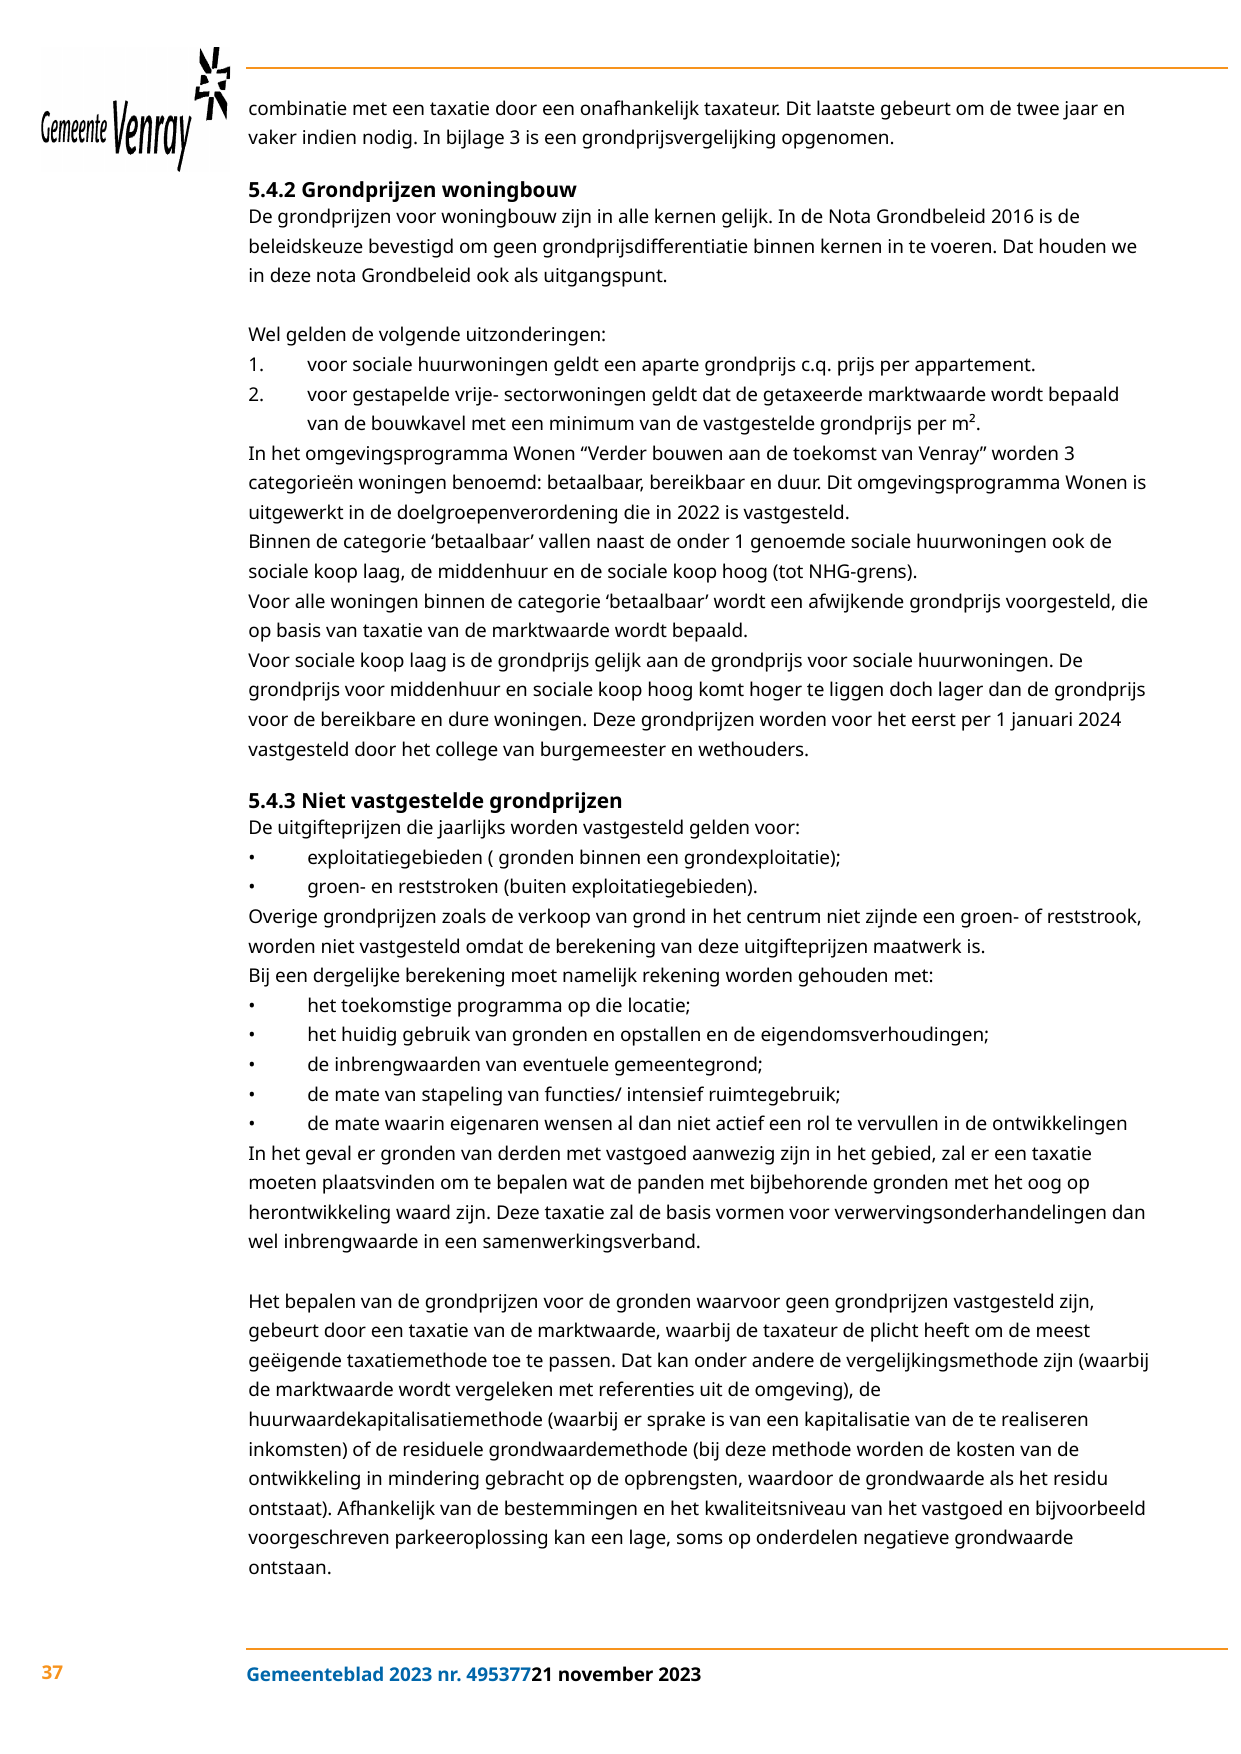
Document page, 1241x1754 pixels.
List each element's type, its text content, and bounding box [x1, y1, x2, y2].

list de inbrengwaarden van eventuele gemeentegrond; [248, 1051, 1152, 1077]
list het huidig gebruik van gronden en opstallen en de eigendomsverhoudingen; [248, 1022, 1152, 1047]
list de mate van stapeling van functies/ intensief ruimtegebruik; [248, 1081, 1152, 1107]
text De uitgifteprijzen die jaarlijks worden vastgesteld gelden voor: [248, 814, 1152, 840]
text De grondprijzen voor woningbouw zijn in alle kernen gelijk. In de Nota Grondbeleid 2016 is de beleidskeuze bevestigd om geen grondprijsdifferentiatie binnen kernen in te voeren. Dat houden we in deze nota Grondbeleid ook als uitgangspunt. [248, 203, 1152, 288]
text 5.4.2 Grondprijzen woningbouw [248, 175, 1152, 203]
list groen- en reststroken (buiten exploitatiegebieden). [248, 874, 1152, 899]
text Wel gelden de volgende uitzonderingen: [248, 322, 1152, 347]
list voor sociale huurwoningen geldt een aparte grondprijs c.q. prijs per appartement. [248, 351, 1152, 377]
text Binnen de categorie ‘betaalbaar’ vallen naast de onder 1 genoemde sociale huurwoningen ook de sociale koop laag, de middenhuur en de sociale koop hoog (tot NHG-grens). [248, 529, 1152, 584]
text Bij een dergelijke berekening moet namelijk rekening worden gehouden met: [248, 962, 1152, 988]
text 5.4.3 Niet vastgestelde grondprijzen [248, 786, 1152, 814]
list de mate waarin eigenaren wensen al dan niet actief een rol te vervullen in de ontwikkelingen [248, 1110, 1152, 1136]
text Overige grondprijzen zoals de verkoop van grond in het centrum niet zijnde een groen- of reststrook, worden niet vastgesteld omdat de berekening van deze uitgifteprijzen maatwerk is. [248, 903, 1152, 959]
list voor gestapelde vrije- sectorwoningen geldt dat de getaxeerde marktwaarde wordt bepaald van de bouwkavel met een minimum van de vastgestelde grondprijs per m². [248, 381, 1152, 436]
list het toekomstige programma op die locatie; [248, 992, 1152, 1018]
text In het omgevingsprogramma Wonen “Verder bouwen aan de toekomst van Venray” worden 3 categorieën woningen benoemd: betaalbaar, bereikbaar en duur. Dit omgevingsprogramma Wonen is uitgewerkt in de doelgroepenverordening die in 2022 is vastgesteld. [248, 440, 1152, 525]
text combinatie met een taxatie door een onafhankelijk taxateur. Dit laatste gebeurt om de twee jaar en vaker indien nodig. In bijlage 3 is een grondprijsvergelijking opgenomen. [248, 95, 1152, 150]
text Voor alle woningen binnen de categorie ‘betaalbaar’ wordt een afwijkende grondprijs voorgesteld, die op basis van taxatie van de marktwaarde wordt bepaald. [248, 588, 1152, 643]
list exploitatiegebieden ( gronden binnen een grondexploitatie); [248, 844, 1152, 870]
text In het geval er gronden van derden met vastgoed aanwezig zijn in het gebied, zal er een taxatie moeten plaatsvinden om te bepalen wat de panden met bijbehorende gronden met het oog op herontwikkeling waard zijn. Deze taxatie zal de basis vormen voor verwervingsonderhandelingen dan wel inbrengwaarde in een samenwerkingsverband. [248, 1140, 1152, 1254]
text Het bepalen van de grondprijzen voor de gronden waarvoor geen grondprijzen vastgesteld zijn, gebeurt door een taxatie van de marktwaarde, waarbij de taxateur de plicht heeft om de meest geëigende taxatiemethode toe te passen. Dat kan onder andere de vergelijkingsmethode zijn (waarbij de marktwaarde wordt vergeleken met referenties uit de omgeving), de huurwaardekapitalisatiemethode (waarbij er sprake is van een kapitalisatie van de te realiseren inkomsten) of de residuele grondwaardemethode (bij deze methode worden de kosten van de ontwikkeling in mindering gebracht op de opbrengsten, waardoor de grondwaarde als het residu ontstaat). Afhankelijk van de bestemmingen en het kwaliteitsniveau van het vastgoed en bijvoorbeeld voorgeschreven parkeeroplossing kan een lage, soms op onderdelen negatieve grondwaarde ontstaan. [248, 1288, 1152, 1580]
text Voor sociale koop laag is de grondprijs gelijk aan de grondprijs voor sociale huurwoningen. De grondprijs voor middenhuur en sociale koop hoog komt hoger te liggen doch lager dan de grondprijs voor de bereikbare en dure woningen. Deze grondprijzen worden voor het eerst per 1 januari 2024 vastgesteld door het college van burgemeester en wethouders. [248, 647, 1152, 761]
picture [41, 47, 231, 172]
